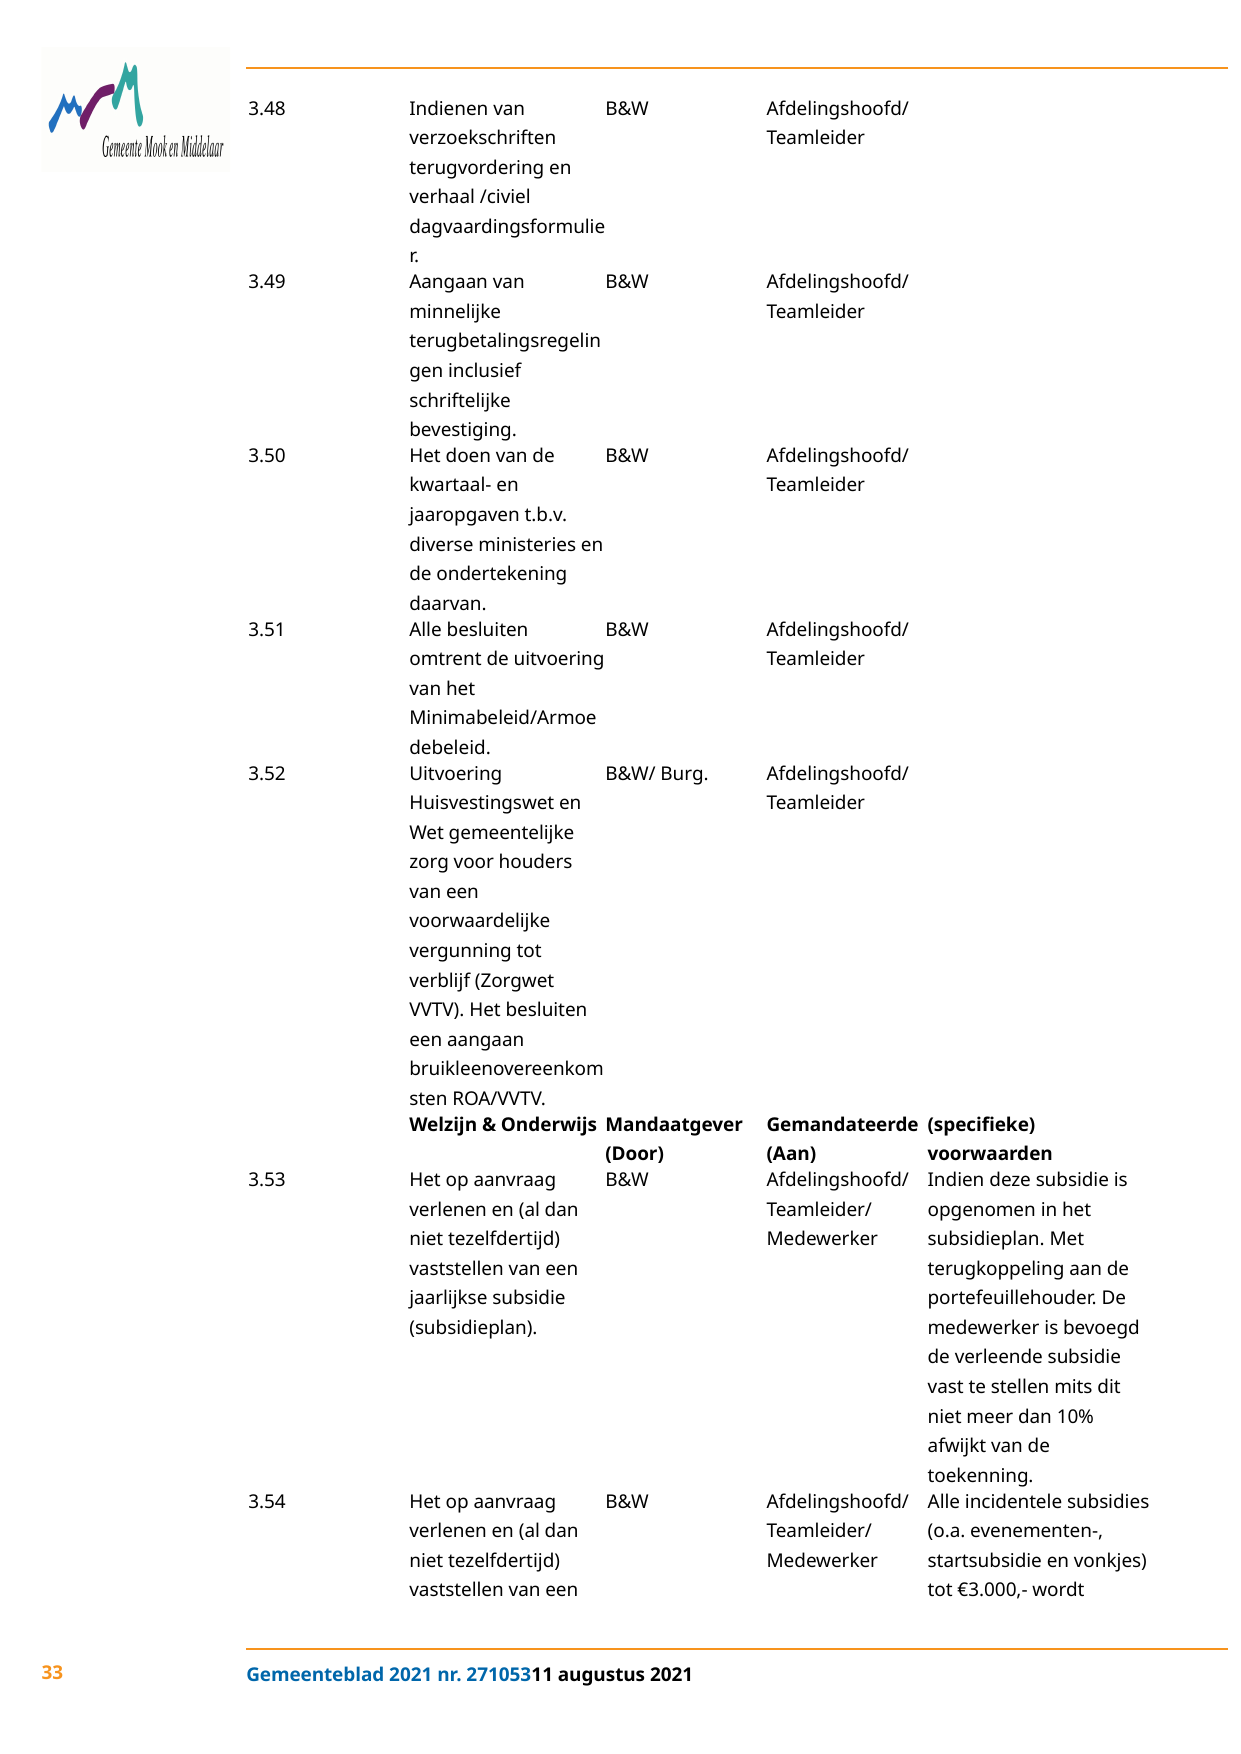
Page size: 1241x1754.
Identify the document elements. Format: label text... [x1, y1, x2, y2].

table_cell [248, 1111, 409, 1166]
table_cell [928, 760, 1152, 1111]
table_cell B&W [605, 616, 766, 760]
table_cell 3.49 [248, 269, 409, 442]
table_cell Indienen van verzoekschriften terugvordering en verhaal /civiel dagvaardingsformulier. [409, 95, 605, 268]
table_cell 3.51 [248, 616, 409, 760]
picture [41, 47, 231, 172]
table_cell 3.52 [248, 760, 409, 1111]
table_cell Afdelingshoofd/Teamleider/ Medewerker [766, 1166, 927, 1488]
table_cell Gemandateerde (Aan) [766, 1111, 927, 1166]
table_cell [928, 95, 1152, 268]
table_cell Alle incidentele subsidies (o.a. evenementen-, startsubsidie en vonkjes) tot €3.000,- wordt [928, 1488, 1152, 1602]
table_cell Het op aanvraag verlenen en (al dan niet tezelfdertijd) vaststellen van een [409, 1488, 605, 1602]
table_cell B&W [605, 269, 766, 442]
table_cell (specifieke) voorwaarden [928, 1111, 1152, 1166]
table_cell Aangaan van minnelijke terugbetalingsregelingen inclusief schriftelijke bevestiging. [409, 269, 605, 442]
table_cell Het doen van de kwartaal- en jaaropgaven t.b.v. diverse ministeries en de ondertekening daarvan. [409, 442, 605, 616]
table_cell B&W/ Burg. [605, 760, 766, 1111]
table_cell Uitvoering Huisvestingswet en Wet gemeentelijke zorg voor houders van een voorwaardelijke vergunning tot verblijf (Zorgwet VVTV). Het besluiten een aangaan bruikleenovereenkomsten ROA/VVTV. [409, 760, 605, 1111]
table_cell B&W [605, 1166, 766, 1488]
table_cell B&W [605, 1488, 766, 1602]
table_cell B&W [605, 95, 766, 268]
table_cell Alle besluiten omtrent de uitvoering van het Minimabeleid/Armoedebeleid. [409, 616, 605, 760]
table_cell Het op aanvraag verlenen en (al dan niet tezelfdertijd) vaststellen van een jaarlijkse subsidie (subsidieplan). [409, 1166, 605, 1488]
table_cell [928, 269, 1152, 442]
table_cell Afdelingshoofd/Teamleider [766, 95, 927, 268]
table_cell Indien deze subsidie is opgenomen in het subsidieplan. Met terugkoppeling aan de portefeuillehouder. De medewerker is bevoegd de verleende subsidie vast te stellen mits dit niet meer dan 10% afwijkt van de toekenning. [928, 1166, 1152, 1488]
table_cell Afdelingshoofd/Teamleider [766, 269, 927, 442]
table_cell Afdelingshoofd/ Teamleider/ Medewerker [766, 1488, 927, 1602]
table_cell 3.53 [248, 1166, 409, 1488]
table_cell [928, 442, 1152, 616]
table_cell B&W [605, 442, 766, 616]
table_cell 3.54 [248, 1488, 409, 1602]
table_cell Welzijn & Onderwijs [409, 1111, 605, 1166]
table_cell Mandaatgever (Door) [605, 1111, 766, 1166]
table_cell 3.48 [248, 95, 409, 268]
table_cell 3.50 [248, 442, 409, 616]
table_cell Afdelingshoofd/Teamleider [766, 616, 927, 760]
table_cell Afdelingshoofd/Teamleider [766, 760, 927, 1111]
table_cell [928, 616, 1152, 760]
table_cell Afdelingshoofd/Teamleider [766, 442, 927, 616]
